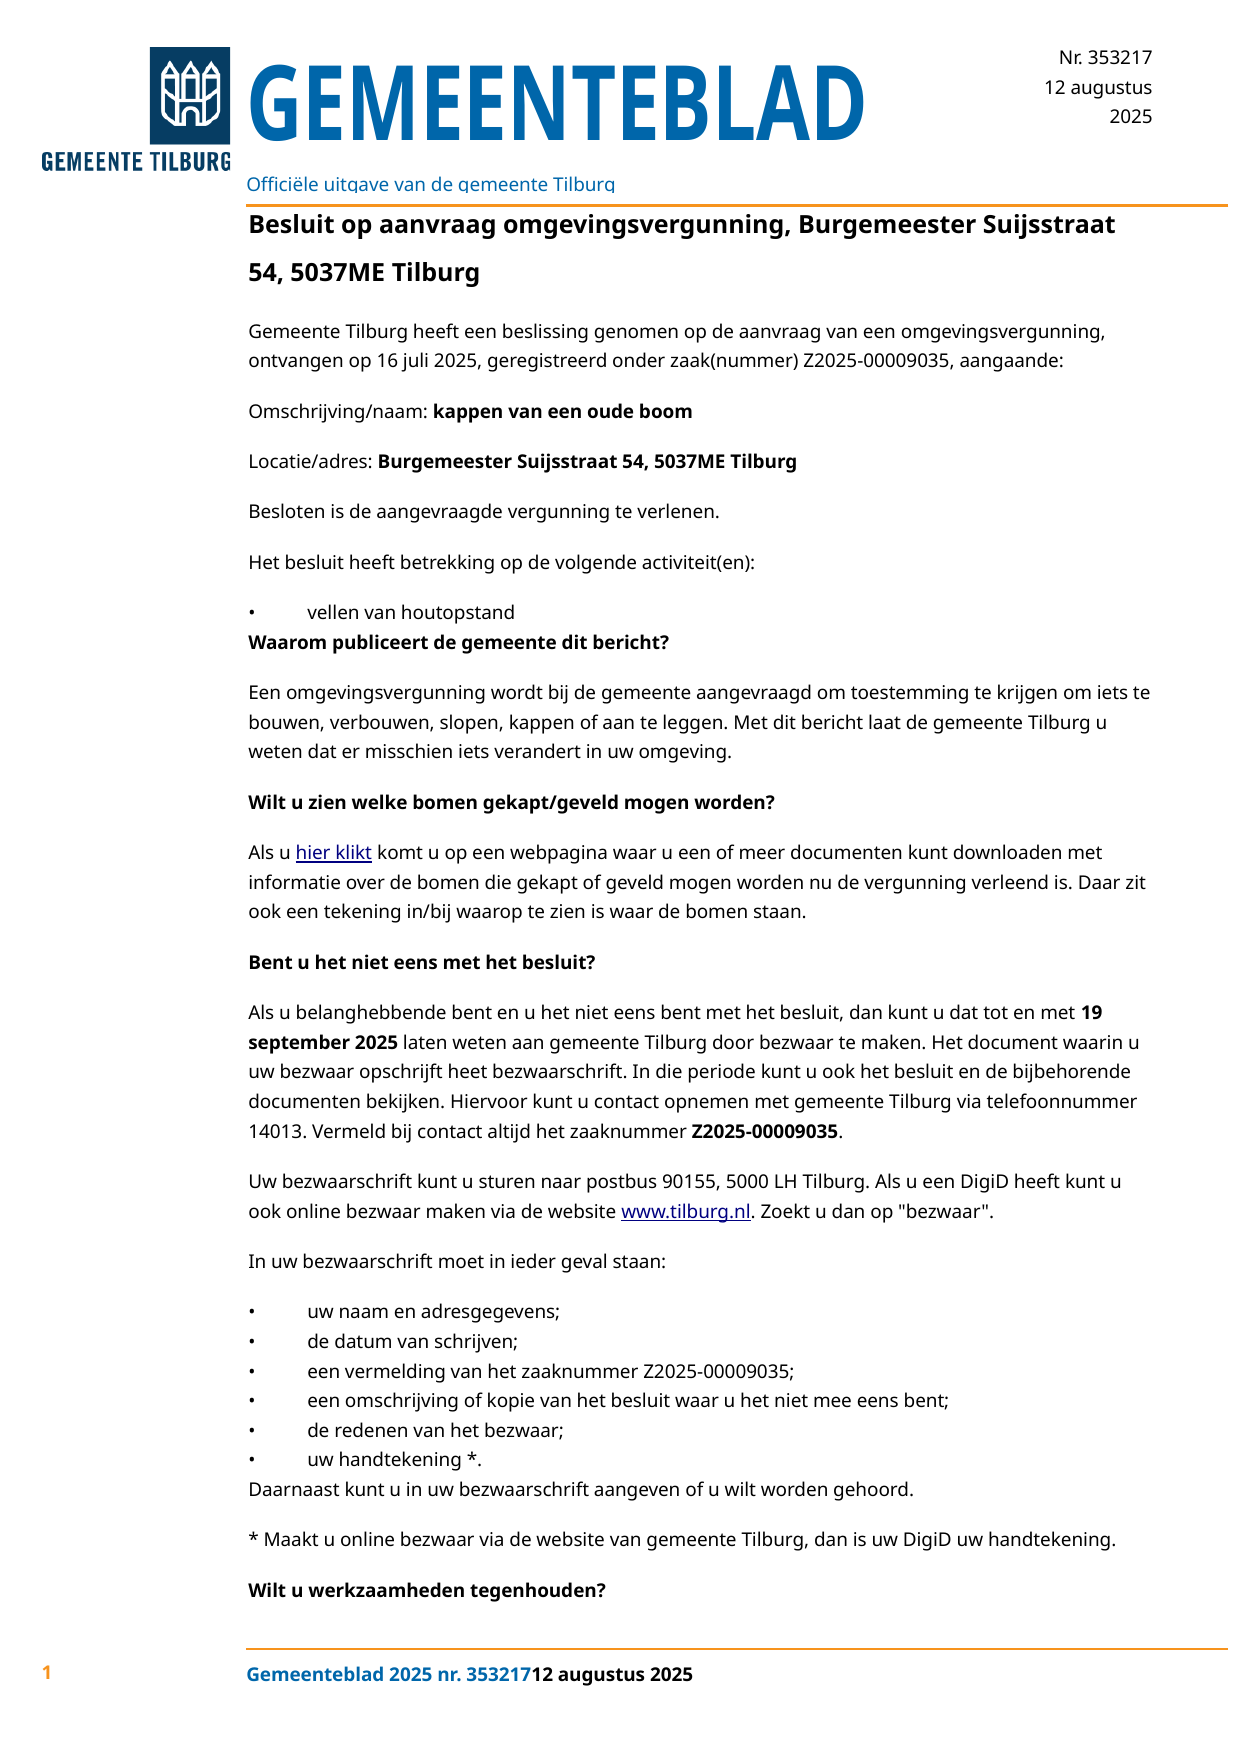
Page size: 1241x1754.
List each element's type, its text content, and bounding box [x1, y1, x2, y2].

text Wilt u zien welke bomen gekapt/geveld mogen worden? [248, 789, 1152, 815]
text Als u belanghebbende bent en u het niet eens bent met het besluit, dan kunt u dat tot en met 19 september 2025 laten weten aan gemeente Tilburg door bezwaar te maken. Het document waarin u uw bezwaar opschrijft heet bezwaarschrift. In die periode kunt u ook het besluit en de bijbehorende documenten bekijken. Hiervoor kunt u contact opnemen met gemeente Tilburg via telefoonnummer 14013. Vermeld bij contact altijd het zaaknummer Z2025-00009035. [248, 999, 1152, 1144]
list uw handtekening *. [248, 1447, 1152, 1472]
text Omschrijving/naam: kappen van een oude boom [248, 398, 1152, 424]
text Bent u het niet eens met het besluit? [248, 949, 1152, 975]
list vellen van houtopstand [248, 599, 1152, 625]
list een vermelding van het zaaknummer Z2025-00009035; [248, 1358, 1152, 1384]
text Een omgevingsvergunning wordt bij de gemeente aangevraagd om toestemming te krijgen om iets te bouwen, verbouwen, slopen, kappen of aan te leggen. Met dit bericht laat de gemeente Tilburg u weten dat er misschien iets verandert in uw omgeving. [248, 679, 1152, 764]
list de redenen van het bezwaar; [248, 1417, 1152, 1443]
picture [41, 47, 231, 172]
text Daarnaast kunt u in uw bezwaarschrift aangeven of u wilt worden gehoord. [248, 1476, 1152, 1502]
text Besluit op aanvraag omgevingsvergunning, Burgemeester Suijsstraat 54, 5037ME Tilburg [248, 207, 1152, 288]
list uw naam en adresgegevens; [248, 1299, 1152, 1324]
text Het besluit heeft betrekking op de volgende activiteit(en): [248, 549, 1152, 575]
list een omschrijving of kopie van het besluit waar u het niet mee eens bent; [248, 1387, 1152, 1413]
list de datum van schrijven; [248, 1328, 1152, 1354]
text Gemeente Tilburg heeft een beslissing genomen op de aanvraag van een omgevingsvergunning, ontvangen op 16 juli 2025, geregistreerd onder zaak(nummer) Z2025-00009035, aangaande: [248, 318, 1152, 373]
text Locatie/adres: Burgemeester Suijsstraat 54, 5037ME Tilburg [248, 448, 1152, 474]
text Uw bezwaarschrift kunt u sturen naar postbus 90155, 5000 LH Tilburg. Als u een DigiD heeft kunt u ook online bezwaar maken via de website www.tilburg.nl. Zoekt u dan op "bezwaar". [248, 1168, 1152, 1224]
text Besloten is de aangevraagde vergunning te verlenen. [248, 499, 1152, 524]
text Waarom publiceert de gemeente dit bericht? [248, 629, 1152, 655]
text In uw bezwaarschrift moet in ieder geval staan: [248, 1248, 1152, 1274]
text Wilt u werkzaamheden tegenhouden? [248, 1577, 1152, 1603]
text Als u hier klikt komt u op een webpagina waar u een of meer documenten kunt downloaden met informatie over de bomen die gekapt of geveld mogen worden nu de vergunning verleend is. Daar zit ook een tekening in/bij waarop te zien is waar de bomen staan. [248, 839, 1152, 924]
text * Maakt u online bezwaar via de website van gemeente Tilburg, dan is uw DigiD uw handtekening. [248, 1527, 1152, 1552]
